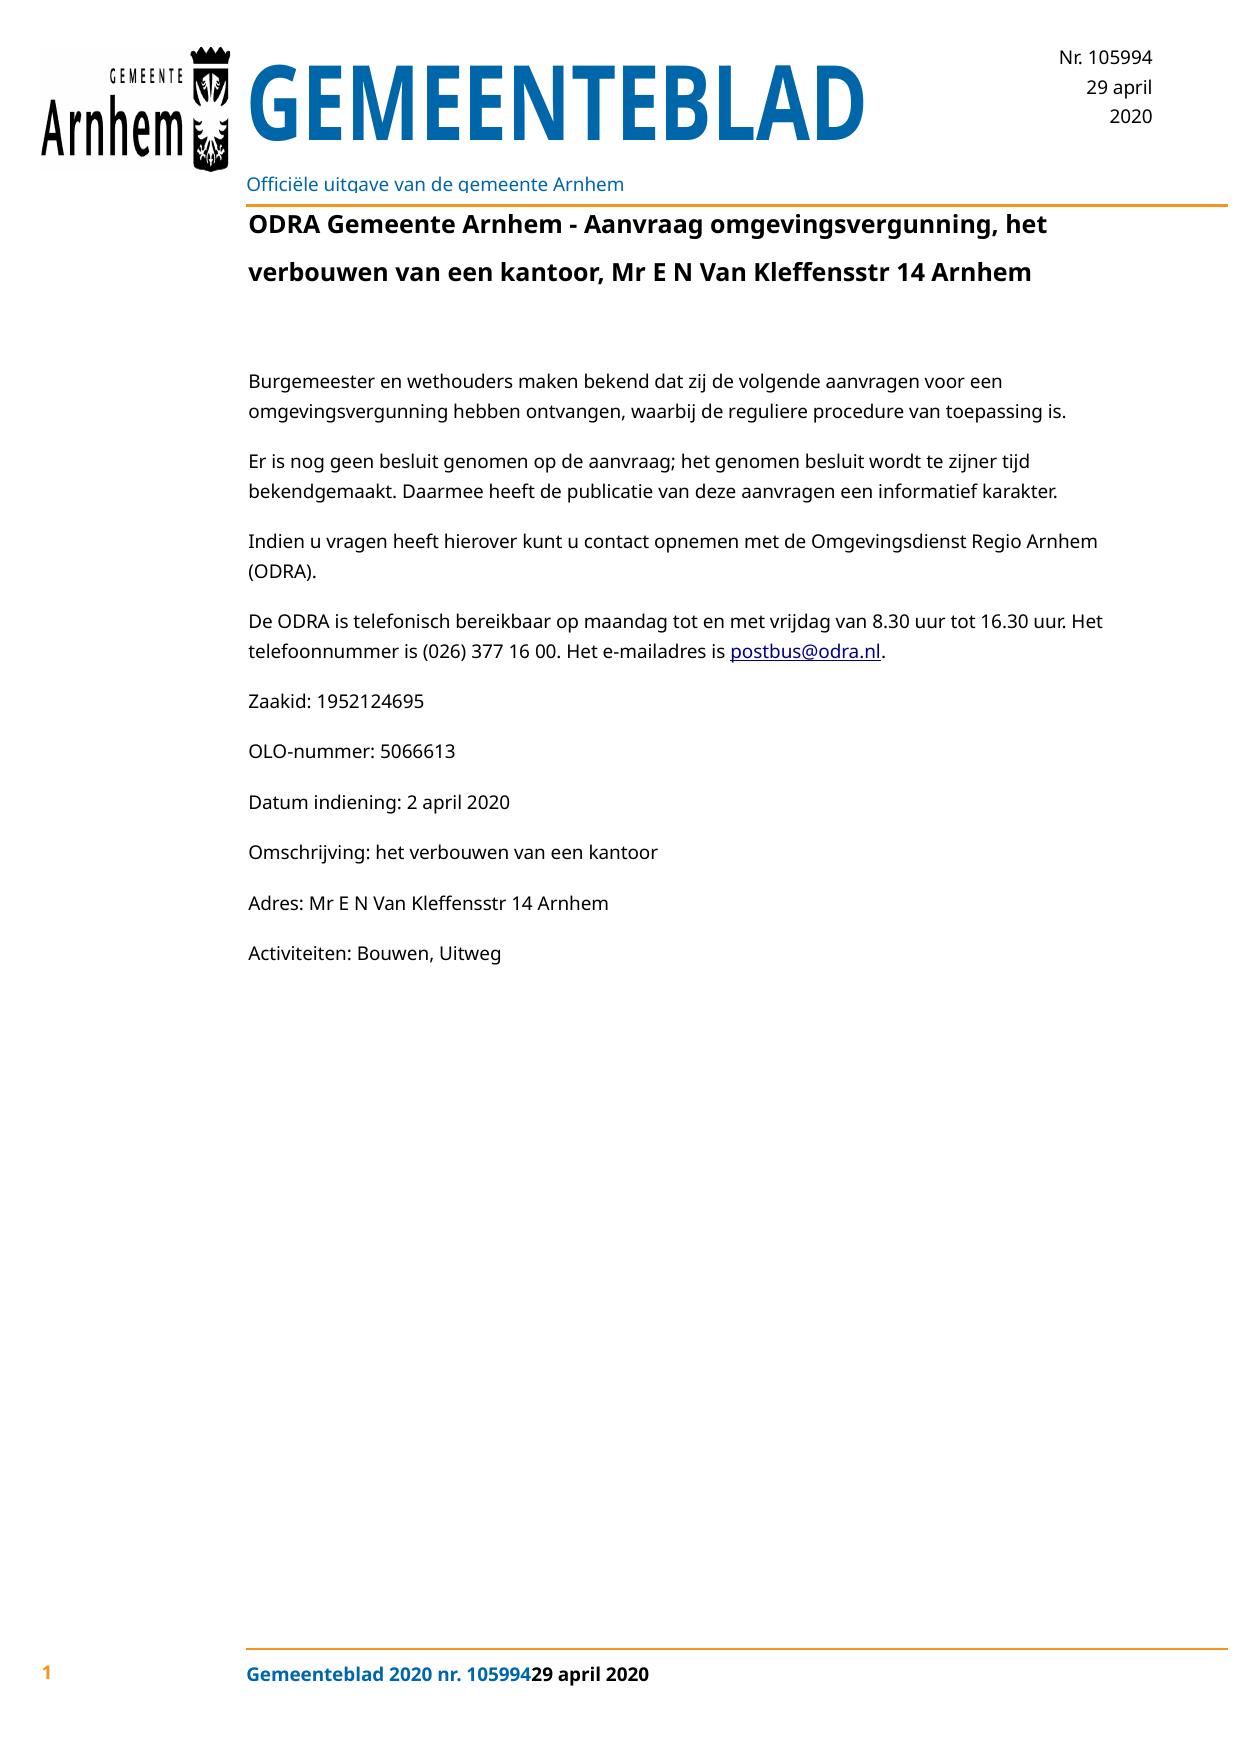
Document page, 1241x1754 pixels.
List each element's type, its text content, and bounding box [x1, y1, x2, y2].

text De ODRA is telefonisch bereikbaar op maandag tot en met vrijdag van 8.30 uur tot 16.30 uur. Het telefoonnummer is (026) 377 16 00. Het e-mailadres is postbus@odra.nl. [248, 608, 1152, 664]
text Er is nog geen besluit genomen op de aanvraag; het genomen besluit wordt te zijner tijd bekendgemaakt. Daarmee heeft de publicatie van deze aanvragen een informatief karakter. [248, 448, 1152, 504]
text ODRA Gemeente Arnhem - Aanvraag omgevingsvergunning, het verbouwen van een kantoor, Mr E N Van Kleffensstr 14 Arnhem [248, 207, 1152, 288]
text Activiteiten: Bouwen, Uitweg [248, 940, 1152, 966]
text Omschrijving: het verbouwen van een kantoor [248, 839, 1152, 865]
text Zaakid: 1952124695 [248, 688, 1152, 714]
text Indien u vragen heeft hierover kunt u contact opnemen met de Omgevingsdienst Regio Arnhem (ODRA). [248, 528, 1152, 584]
picture [41, 47, 231, 172]
text Datum indiening: 2 april 2020 [248, 789, 1152, 815]
text Adres: Mr E N Van Kleffensstr 14 Arnhem [248, 890, 1152, 916]
text OLO-nummer: 5066613 [248, 739, 1152, 764]
text Burgemeester en wethouders maken bekend dat zij de volgende aanvragen voor een omgevingsvergunning hebben ontvangen, waarbij de reguliere procedure van toepassing is. [248, 368, 1152, 424]
